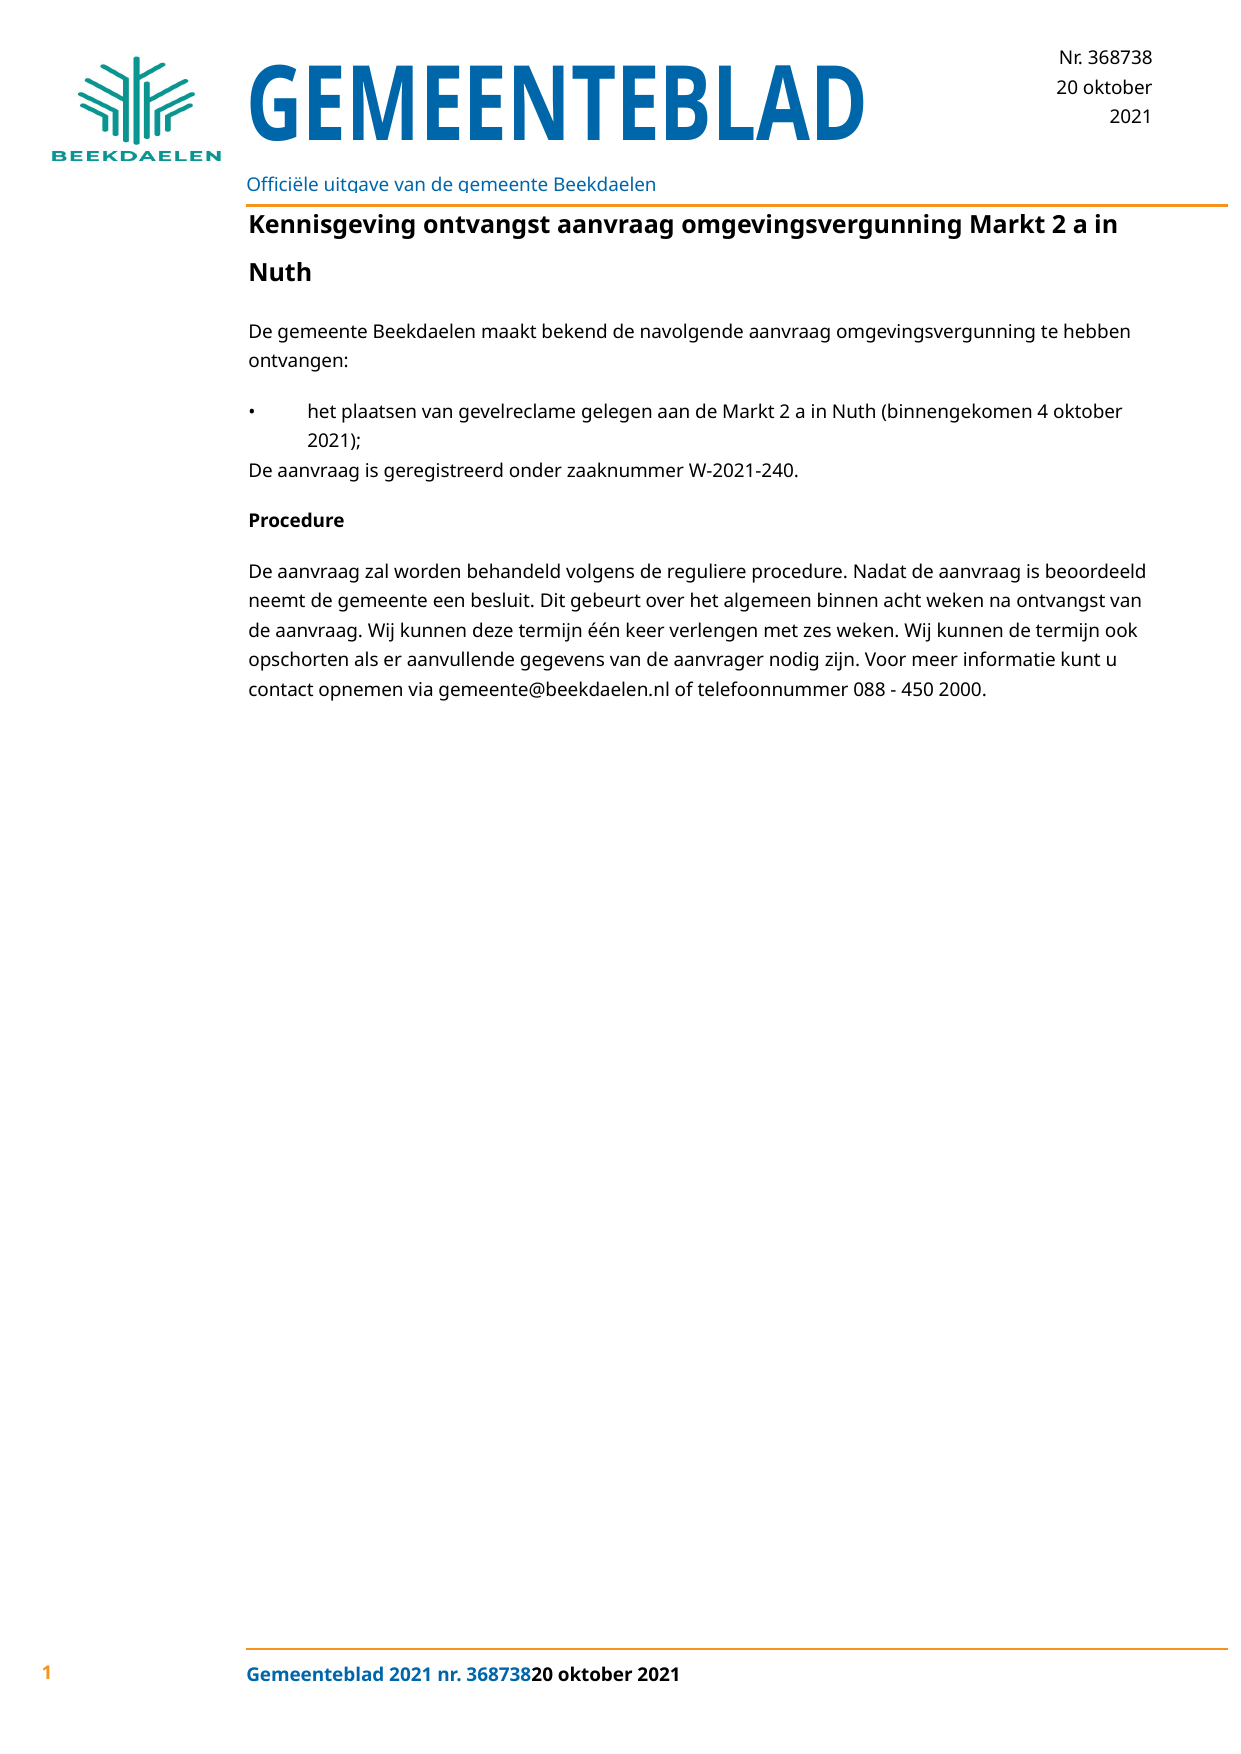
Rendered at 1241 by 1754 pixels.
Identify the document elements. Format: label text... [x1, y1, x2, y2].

text Procedure [248, 507, 1152, 533]
text Kennisgeving ontvangst aanvraag omgevingsvergunning Markt 2 a in Nuth [248, 207, 1152, 288]
text De gemeente Beekdaelen maakt bekend de navolgende aanvraag omgevingsvergunning te hebben ontvangen: [248, 318, 1152, 373]
picture [41, 47, 231, 172]
text De aanvraag zal worden behandeld volgens de reguliere procedure. Nadat de aanvraag is beoordeeld neemt de gemeente een besluit. Dit gebeurt over het algemeen binnen acht weken na ontvangst van de aanvraag. Wij kunnen deze termijn één keer verlengen met zes weken. Wij kunnen de termijn ook opschorten als er aanvullende gegevens van de aanvrager nodig zijn. Voor meer informatie kunt u contact opnemen via gemeente@beekdaelen.nl of telefoonnummer 088 - 450 2000. [248, 558, 1152, 702]
text De aanvraag is geregistreerd onder zaaknummer W-2021-240. [248, 457, 1152, 483]
list het plaatsen van gevelreclame gelegen aan de Markt 2 a in Nuth (binnengekomen 4 oktober 2021); [248, 398, 1152, 453]
